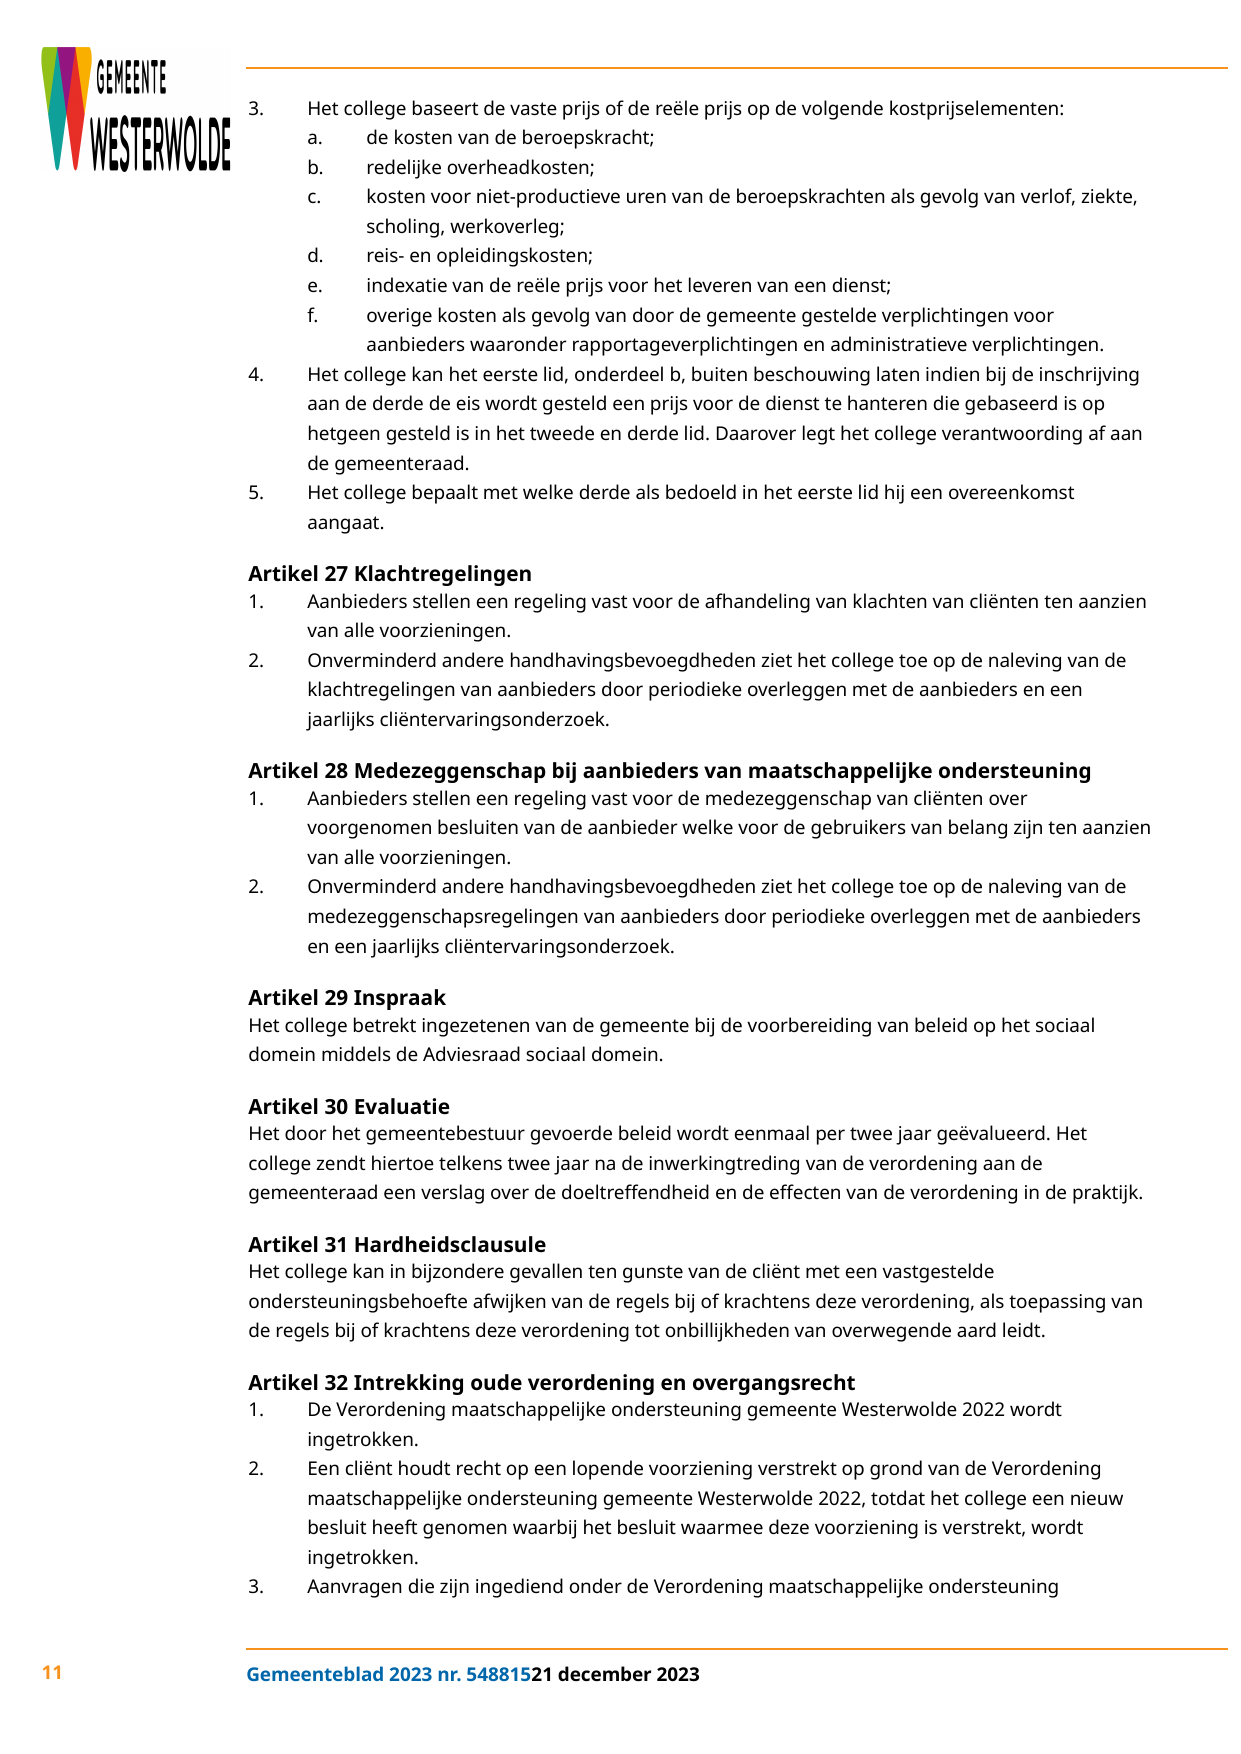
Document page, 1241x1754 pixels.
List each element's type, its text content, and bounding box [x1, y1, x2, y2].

text Artikel 30 Evaluatie [248, 1092, 1152, 1120]
text Het college betrekt ingezetenen van de gemeente bij de voorbereiding van beleid op het sociaal domein middels de Adviesraad sociaal domein. [248, 1012, 1152, 1067]
list reis- en opleidingskosten; [307, 243, 1152, 268]
list Het college kan het eerste lid, onderdeel b, buiten beschouwing laten indien bij de inschrijving aan de derde de eis wordt gesteld een prijs voor de dienst te hanteren die gebaseerd is op hetgeen gesteld is in het tweede en derde lid. Daarover legt het college verantwoording af aan de gemeenteraad. [248, 361, 1152, 476]
text Artikel 31 Hardheidsclausule [248, 1230, 1152, 1258]
text Artikel 29 Inspraak [248, 983, 1152, 1012]
list Een cliënt houdt recht op een lopende voorziening verstrekt op grond van de Verordening maatschappelijke ondersteuning gemeente Westerwolde 2022, totdat het college een nieuw besluit heeft genomen waarbij het besluit waarmee deze voorziening is verstrekt, wordt ingetrokken. [248, 1455, 1152, 1570]
list Het college baseert de vaste prijs of de reële prijs op de volgende kostprijselementen: [248, 95, 1152, 121]
list Aanbieders stellen een regeling vast voor de afhandeling van klachten van cliënten ten aanzien van alle voorzieningen. [248, 588, 1152, 643]
list kosten voor niet-productieve uren van de beroepskrachten als gevolg van verlof, ziekte, scholing, werkoverleg; [307, 183, 1152, 239]
text Artikel 32 Intrekking oude verordening en overgangsrecht [248, 1368, 1152, 1396]
list Onverminderd andere handhavingsbevoegdheden ziet het college toe op de naleving van de medezeggenschapsregelingen van aanbieders door periodieke overleggen met de aanbieders en een jaarlijks cliëntervaringsonderzoek. [248, 874, 1152, 959]
list De Verordening maatschappelijke ondersteuning gemeente Westerwolde 2022 wordt ingetrokken. [248, 1396, 1152, 1452]
text Artikel 28 Medezeggenschap bij aanbieders van maatschappelijke ondersteuning [248, 757, 1152, 785]
list de kosten van de beroepskracht; [307, 124, 1152, 150]
list redelijke overheadkosten; [307, 154, 1152, 180]
list Aanvragen die zijn ingediend onder de Verordening maatschappelijke ondersteuning [248, 1574, 1152, 1599]
list Het college bepaalt met welke derde als bedoeld in het eerste lid hij een overeenkomst aangaat. [248, 479, 1152, 535]
text Het college kan in bijzondere gevallen ten gunste van de cliënt met een vastgestelde ondersteuningsbehoefte afwijken van de regels bij of krachtens deze verordening, als toepassing van de regels bij of krachtens deze verordening tot onbillijkheden van overwegende aard leidt. [248, 1258, 1152, 1343]
list overige kosten als gevolg van door de gemeente gestelde verplichtingen voor aanbieders waaronder rapportageverplichtingen en administratieve verplichtingen. [307, 302, 1152, 357]
text Het door het gemeentebestuur gevoerde beleid wordt eenmaal per twee jaar geëvalueerd. Het college zendt hiertoe telkens twee jaar na de inwerkingtreding van de verordening aan de gemeenteraad een verslag over de doeltreffendheid en de effecten van de verordening in de praktijk. [248, 1120, 1152, 1205]
list Aanbieders stellen een regeling vast voor de medezeggenschap van cliënten over voorgenomen besluiten van de aanbieder welke voor de gebruikers van belang zijn ten aanzien van alle voorzieningen. [248, 785, 1152, 870]
text Artikel 27 Klachtregelingen [248, 559, 1152, 588]
list indexatie van de reële prijs voor het leveren van een dienst; [307, 272, 1152, 298]
picture [41, 47, 231, 172]
list Onverminderd andere handhavingsbevoegdheden ziet het college toe op de naleving van de klachtregelingen van aanbieders door periodieke overleggen met de aanbieders en een jaarlijks cliëntervaringsonderzoek. [248, 647, 1152, 732]
